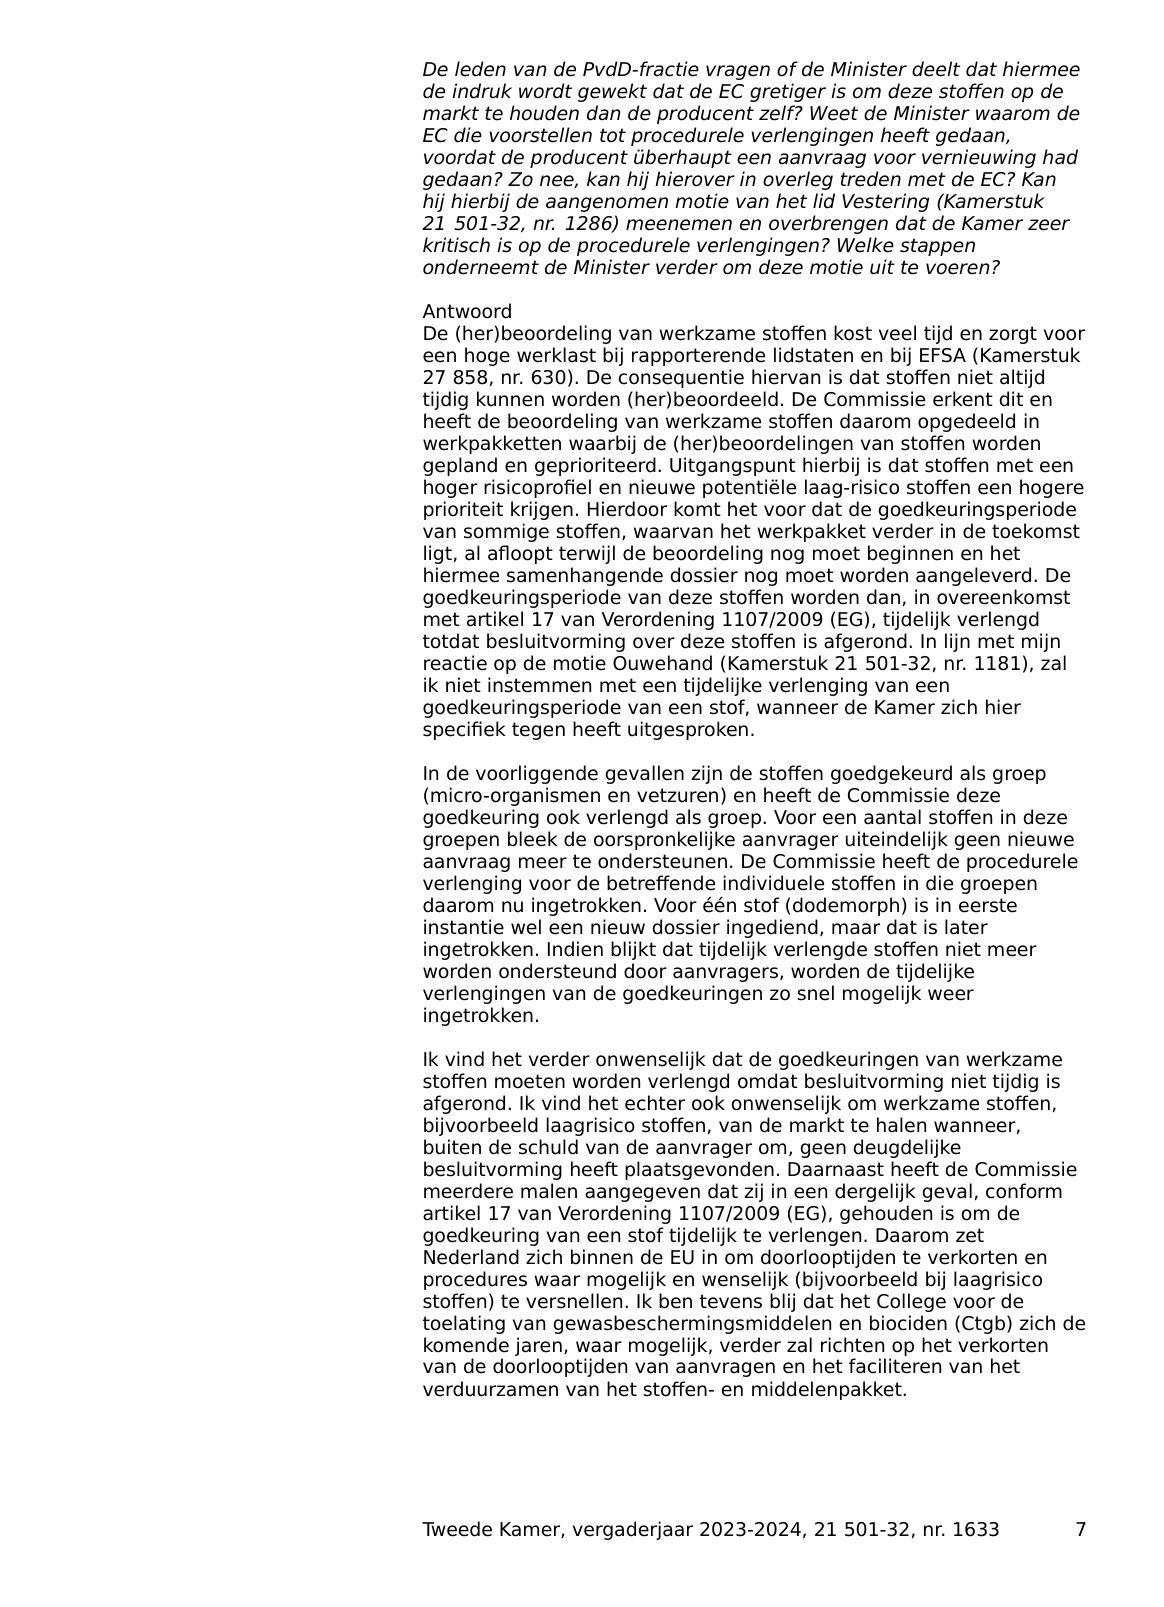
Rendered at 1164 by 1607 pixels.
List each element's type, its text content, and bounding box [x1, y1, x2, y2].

text De (her)beoordeling van werkzame stoffen kost veel tijd en zorgt voor een hoge werklast bij rapporterende lidstaten en bij EFSA (Kamerstuk 27 858, nr. 630). De consequentie hiervan is dat stoffen niet altijd tijdig kunnen worden (her)beoordeeld. De Commissie erkent dit en heeft de beoordeling van werkzame stoffen daarom opgedeeld in werkpakketten waarbij de (her)beoordelingen van stoffen worden gepland en geprioriteerd. Uitgangspunt hierbij is dat stoffen met een hoger risicoprofiel en nieuwe potentiële laag-risico stoffen een hogere prioriteit krijgen. Hierdoor komt het voor dat de goedkeuringsperiode van sommige stoffen, waarvan het werkpakket verder in de toekomst ligt, al afloopt terwijl de beoordeling nog moet beginnen en het hiermee samenhangende dossier nog moet worden aangeleverd. De goedkeuringsperiode van deze stoffen worden dan, in overeenkomst met artikel 17 van Verordening 1107/2009 (EG), tijdelijk verlengd totdat besluitvorming over deze stoffen is afgerond. In lijn met mijn reactie op de motie Ouwehand (Kamerstuk 21 501-32, nr. 1181), zal ik niet instemmen met een tijdelijke verlenging van een goedkeuringsperiode van een stof, wanneer de Kamer zich hier specifiek tegen heeft uitgesproken. [422, 323, 1087, 741]
text De leden van de PvdD-fractie vragen of de Minister deelt dat hiermee de indruk wordt gewekt dat de EC gretiger is om deze stoffen op de markt te houden dan de producent zelf? Weet de Minister waarom de EC die voorstellen tot procedurele verlengingen heeft gedaan, voordat de producent überhaupt een aanvraag voor vernieuwing had gedaan? Zo nee, kan hij hierover in overleg treden met de EC? Kan hij hierbij de aangenomen motie van het lid Vestering (Kamerstuk 21 501-32, nr. 1286) meenemen en overbrengen dat de Kamer zeer kritisch is op de procedurele verlengingen? Welke stappen onderneemt de Minister verder om deze motie uit te voeren? [422, 59, 1087, 279]
text In de voorliggende gevallen zijn de stoffen goedgekeurd als groep (micro-organismen en vetzuren) en heeft de Commissie deze goedkeuring ook verlengd als groep. Voor een aantal stoffen in deze groepen bleek de oorspronkelijke aanvrager uiteindelijk geen nieuwe aanvraag meer te ondersteunen. De Commissie heeft de procedurele verlenging voor de betreffende individuele stoffen in die groepen daarom nu ingetrokken. Voor één stof (dodemorph) is in eerste instantie wel een nieuw dossier ingediend, maar dat is later ingetrokken. Indien blijkt dat tijdelijk verlengde stoffen niet meer worden ondersteund door aanvragers, worden de tijdelijke verlengingen van de goedkeuringen zo snel mogelijk weer ingetrokken. [422, 763, 1087, 1027]
text Antwoord [422, 301, 1087, 323]
text Ik vind het verder onwenselijk dat de goedkeuringen van werkzame stoffen moeten worden verlengd omdat besluitvorming niet tijdig is afgerond. Ik vind het echter ook onwenselijk om werkzame stoffen, bijvoorbeeld laagrisico stoffen, van de markt te halen wanneer, buiten de schuld van de aanvrager om, geen deugdelijke besluitvorming heeft plaatsgevonden. Daarnaast heeft de Commissie meerdere malen aangegeven dat zij in een dergelijk geval, conform artikel 17 van Verordening 1107/2009 (EG), gehouden is om de goedkeuring van een stof tijdelijk te verlengen. Daarom zet Nederland zich binnen de EU in om doorlooptijden te verkorten en procedures waar mogelijk en wenselijk (bijvoorbeeld bij laagrisico stoffen) te versnellen. Ik ben tevens blij dat het College voor de toelating van gewasbeschermingsmiddelen en biociden (Ctgb) zich de komende jaren, waar mogelijk, verder zal richten op het verkorten van de doorlooptijden van aanvragen en het faciliteren van het verduurzamen van het stoffen- en middelenpakket. [422, 1049, 1087, 1400]
